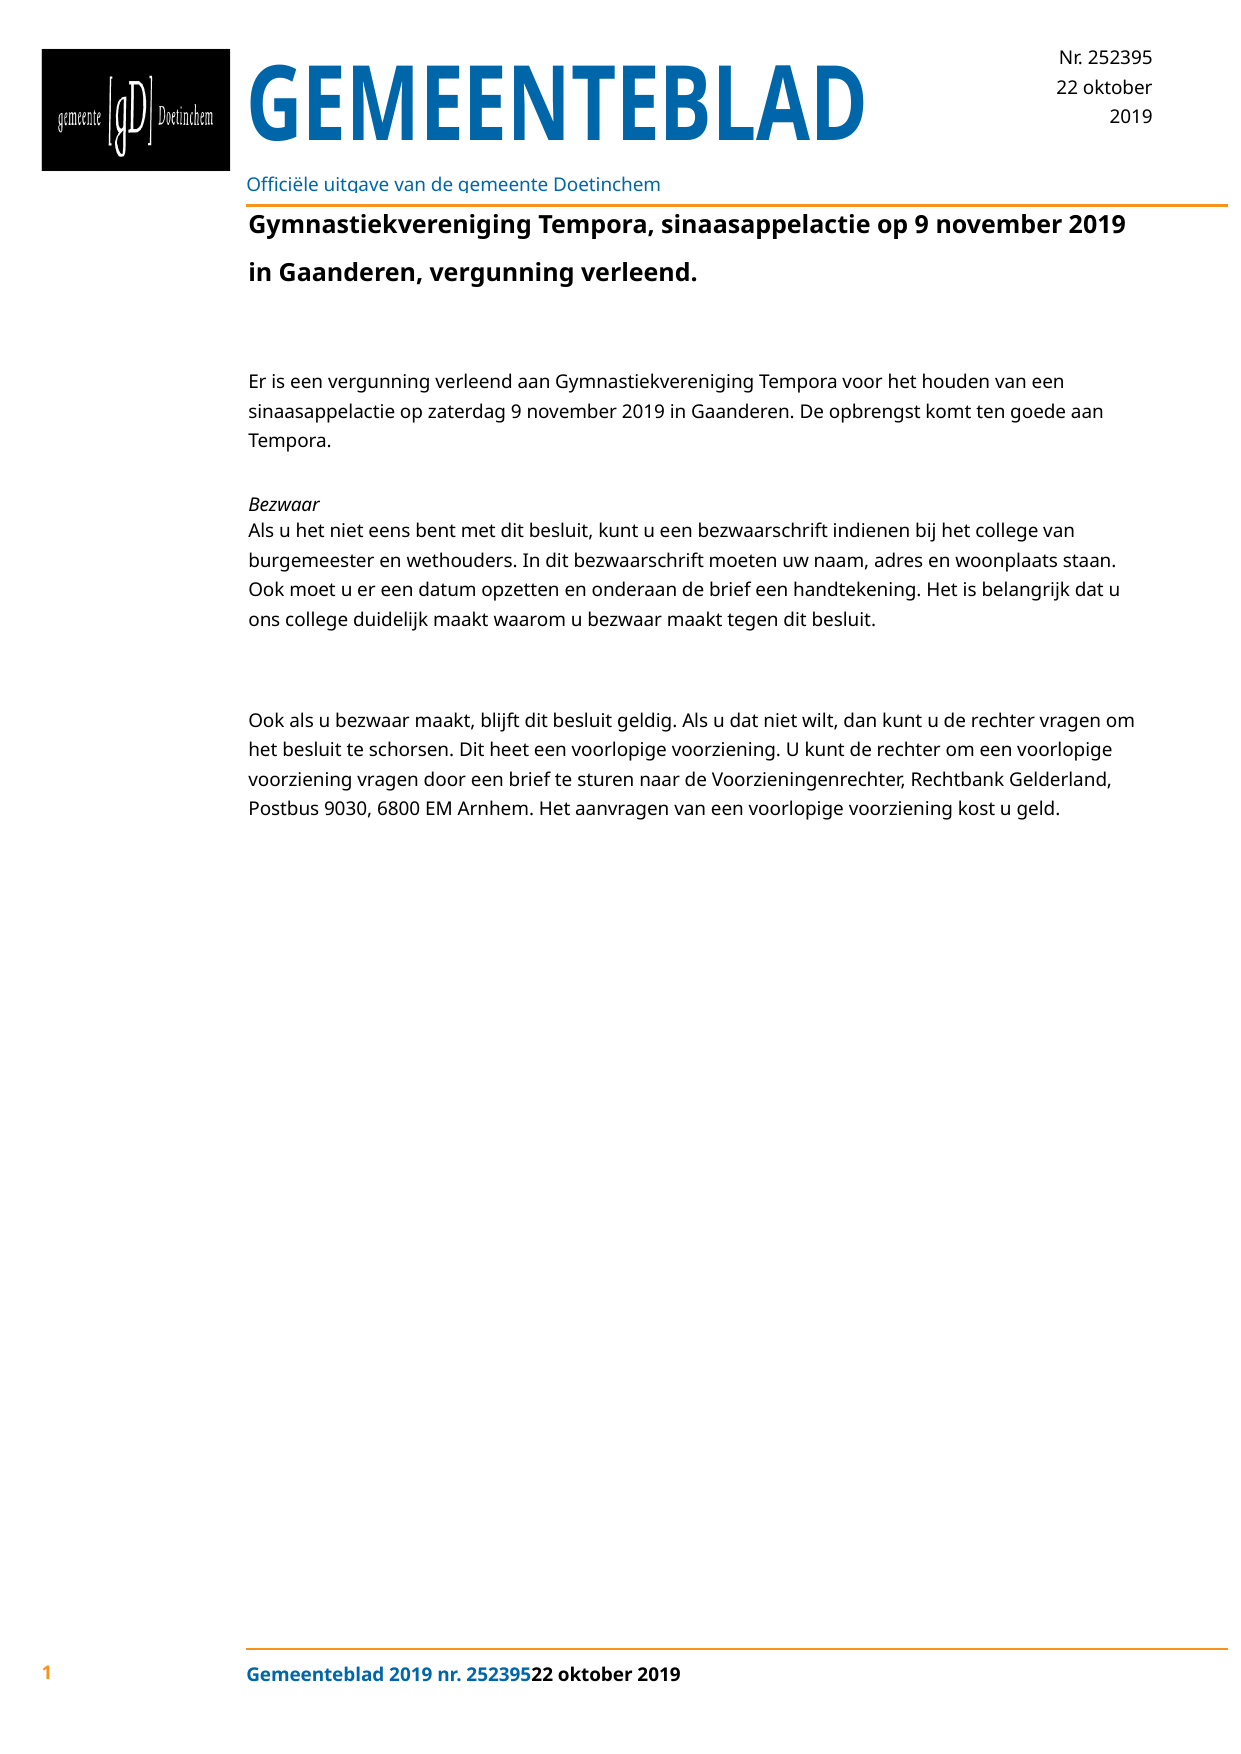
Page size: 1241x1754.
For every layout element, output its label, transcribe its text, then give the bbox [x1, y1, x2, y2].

picture [41, 47, 231, 172]
text Er is een vergunning verleend aan Gymnastiekvereniging Tempora voor het houden van een sinaasappelactie op zaterdag 9 november 2019 in Gaanderen. De opbrengst komt ten goede aan Tempora. [248, 368, 1152, 453]
text Ook als u bezwaar maakt, blijft dit besluit geldig. Als u dat niet wilt, dan kunt u de rechter vragen om het besluit te schorsen. Dit heet een voorlopige voorziening. U kunt de rechter om een voorlopige voorziening vragen door een brief te sturen naar de Voorzieningenrechter, Rechtbank Gelderland, Postbus 9030, 6800 EM Arnhem. Het aanvragen van een voorlopige voorziening kost u geld. [248, 707, 1152, 821]
text Bezwaar [248, 491, 1152, 517]
text Gymnastiekvereniging Tempora, sinaasappelactie op 9 november 2019 in Gaanderen, vergunning verleend. [248, 207, 1152, 288]
text Als u het niet eens bent met dit besluit, kunt u een bezwaarschrift indienen bij het college van burgemeester en wethouders. In dit bezwaarschrift moeten uw naam, adres en woonplaats staan. Ook moet u er een datum opzetten en onderaan de brief een handtekening. Het is belangrijk dat u ons college duidelijk maakt waarom u bezwaar maakt tegen dit besluit. [248, 517, 1152, 632]
